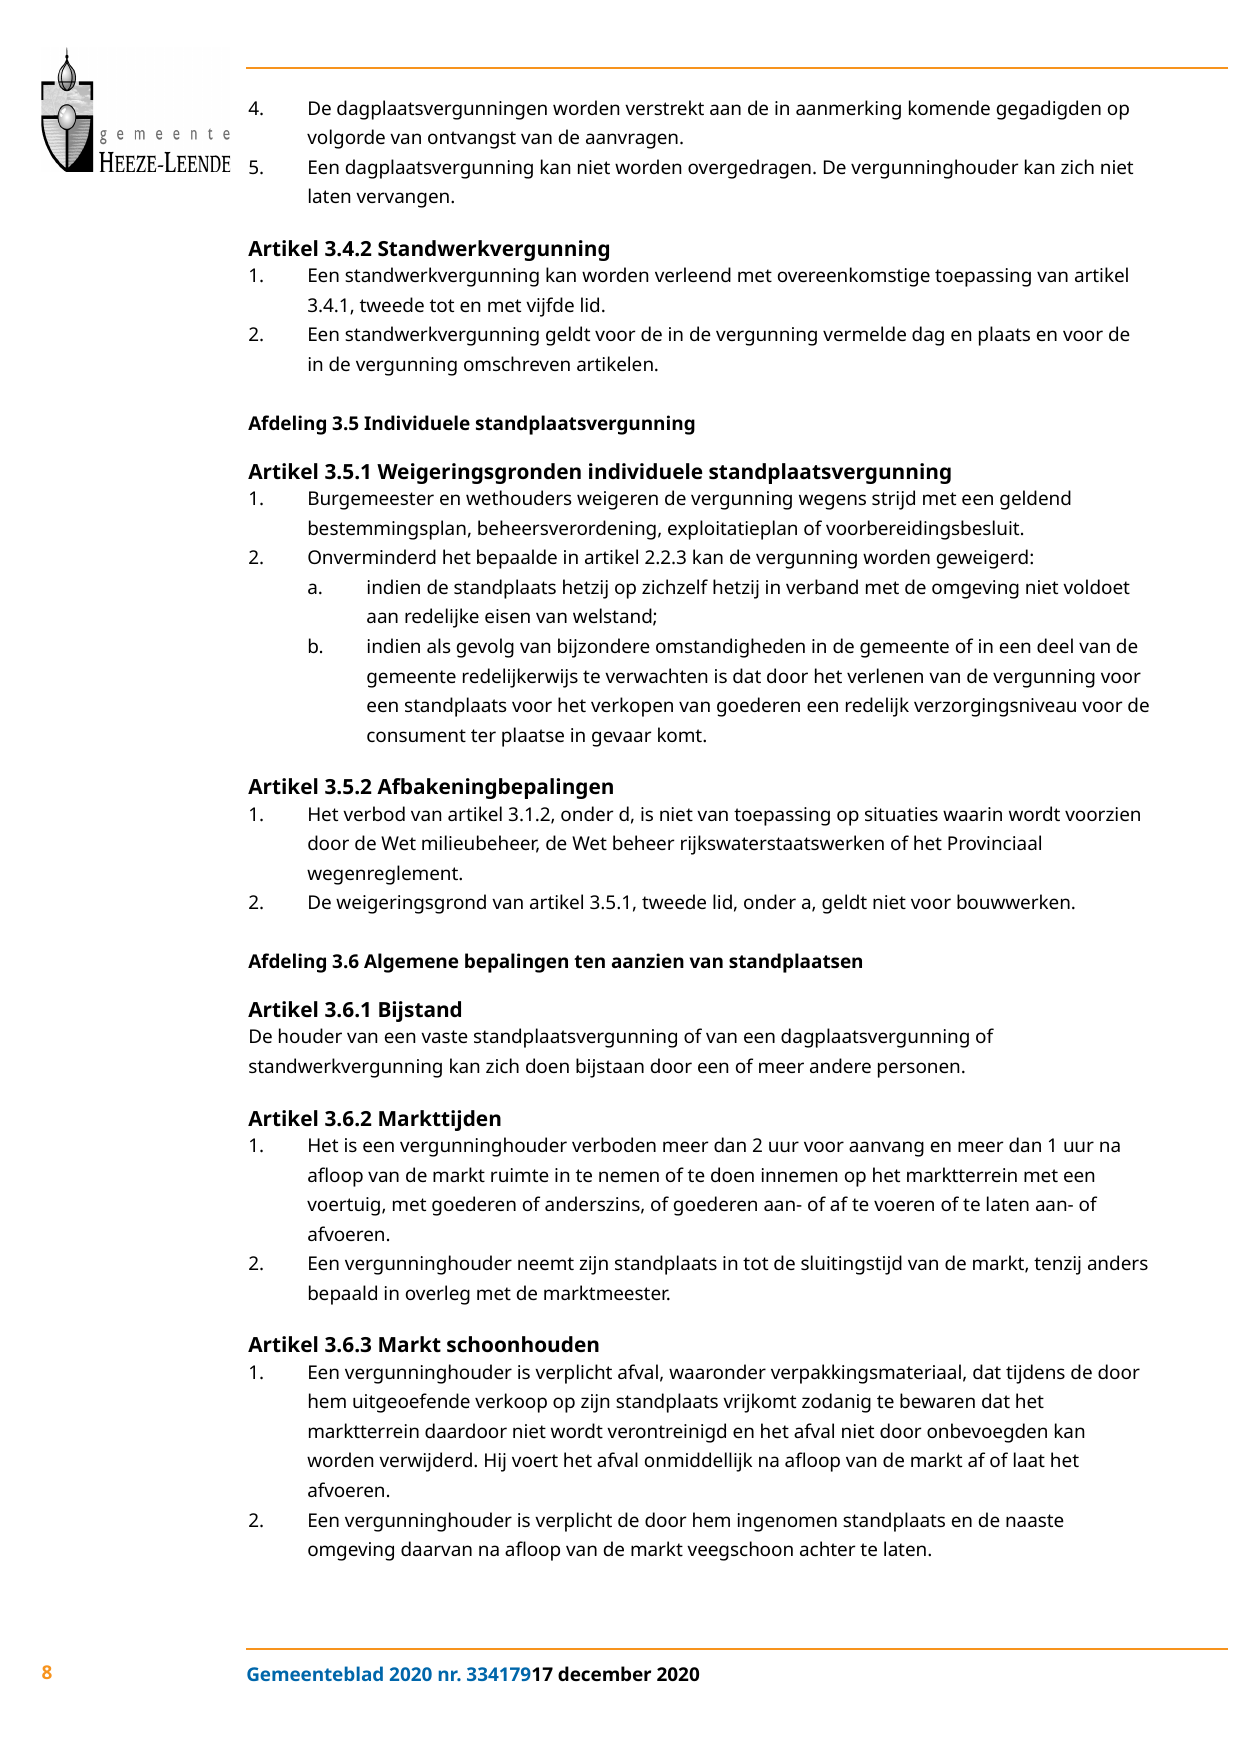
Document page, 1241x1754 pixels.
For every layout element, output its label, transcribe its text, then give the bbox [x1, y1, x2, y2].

list Burgemeester en wethouders weigeren de vergunning wegens strijd met een geldend bestemmingsplan, beheersverordening, exploitatieplan of voorbereidingsbesluit. [248, 485, 1152, 541]
text Artikel 3.4.2 Standwerkvergunning [248, 234, 1152, 262]
text Afdeling 3.6 Algemene bepalingen ten aanzien van standplaatsen [248, 949, 1152, 974]
list Een dagplaatsvergunning kan niet worden overgedragen. De vergunninghouder kan zich niet laten vervangen. [248, 154, 1152, 209]
text Artikel 3.6.3 Markt schoonhouden [248, 1331, 1152, 1359]
text De houder van een vaste standplaatsvergunning of van een dagplaatsvergunning of standwerkvergunning kan zich doen bijstaan door een of meer andere personen. [248, 1024, 1152, 1079]
list Een standwerkvergunning kan worden verleend met overeenkomstige toepassing van artikel 3.4.1, tweede tot en met vijfde lid. [248, 262, 1152, 318]
list Het is een vergunninghouder verboden meer dan 2 uur voor aanvang en meer dan 1 uur na afloop van de markt ruimte in te nemen of te doen innemen op het marktterrein met een voertuig, met goederen of anderszins, of goederen aan- of af te voeren of te laten aan- of afvoeren. [248, 1132, 1152, 1247]
list Een vergunninghouder neemt zijn standplaats in tot de sluitingstijd van de markt, tenzij anders bepaald in overleg met de marktmeester. [248, 1251, 1152, 1306]
list indien als gevolg van bijzondere omstandigheden in de gemeente of in een deel van de gemeente redelijkerwijs te verwachten is dat door het verlenen van de vergunning voor een standplaats voor het verkopen van goederen een redelijk verzorgingsniveau voor de consument ter plaatse in gevaar komt. [307, 633, 1152, 748]
list Een vergunninghouder is verplicht de door hem ingenomen standplaats en de naaste omgeving daarvan na afloop van de markt veegschoon achter te laten. [248, 1507, 1152, 1562]
text Afdeling 3.5 Individuele standplaatsvergunning [248, 410, 1152, 436]
list Een standwerkvergunning geldt voor de in de vergunning vermelde dag en plaats en voor de in de vergunning omschreven artikelen. [248, 322, 1152, 377]
list De dagplaatsvergunningen worden verstrekt aan de in aanmerking komende gegadigden op volgorde van ontvangst van de aanvragen. [248, 95, 1152, 150]
list Het verbod van artikel 3.1.2, onder d, is niet van toepassing op situaties waarin wordt voorzien door de Wet milieubeheer, de Wet beheer rijkswaterstaatswerken of het Provinciaal wegenreglement. [248, 801, 1152, 886]
text Artikel 3.6.1 Bijstand [248, 995, 1152, 1024]
text Artikel 3.5.2 Afbakeningbepalingen [248, 772, 1152, 801]
list Onverminderd het bepaalde in artikel 2.2.3 kan de vergunning worden geweigerd: [248, 544, 1152, 570]
picture [41, 47, 231, 172]
list Een vergunninghouder is verplicht afval, waaronder verpakkingsmateriaal, dat tijdens de door hem uitgeoefende verkoop op zijn standplaats vrijkomt zodanig te bewaren dat het marktterrein daardoor niet wordt verontreinigd en het afval niet door onbevoegden kan worden verwijderd. Hij voert het afval onmiddellijk na afloop van de markt af of laat het afvoeren. [248, 1359, 1152, 1503]
list indien de standplaats hetzij op zichzelf hetzij in verband met de omgeving niet voldoet aan redelijke eisen van welstand; [307, 574, 1152, 629]
list De weigeringsgrond van artikel 3.5.1, tweede lid, onder a, geldt niet voor bouwwerken. [248, 889, 1152, 915]
text Artikel 3.6.2 Markttijden [248, 1104, 1152, 1132]
text Artikel 3.5.1 Weigeringsgronden individuele standplaatsvergunning [248, 457, 1152, 485]
